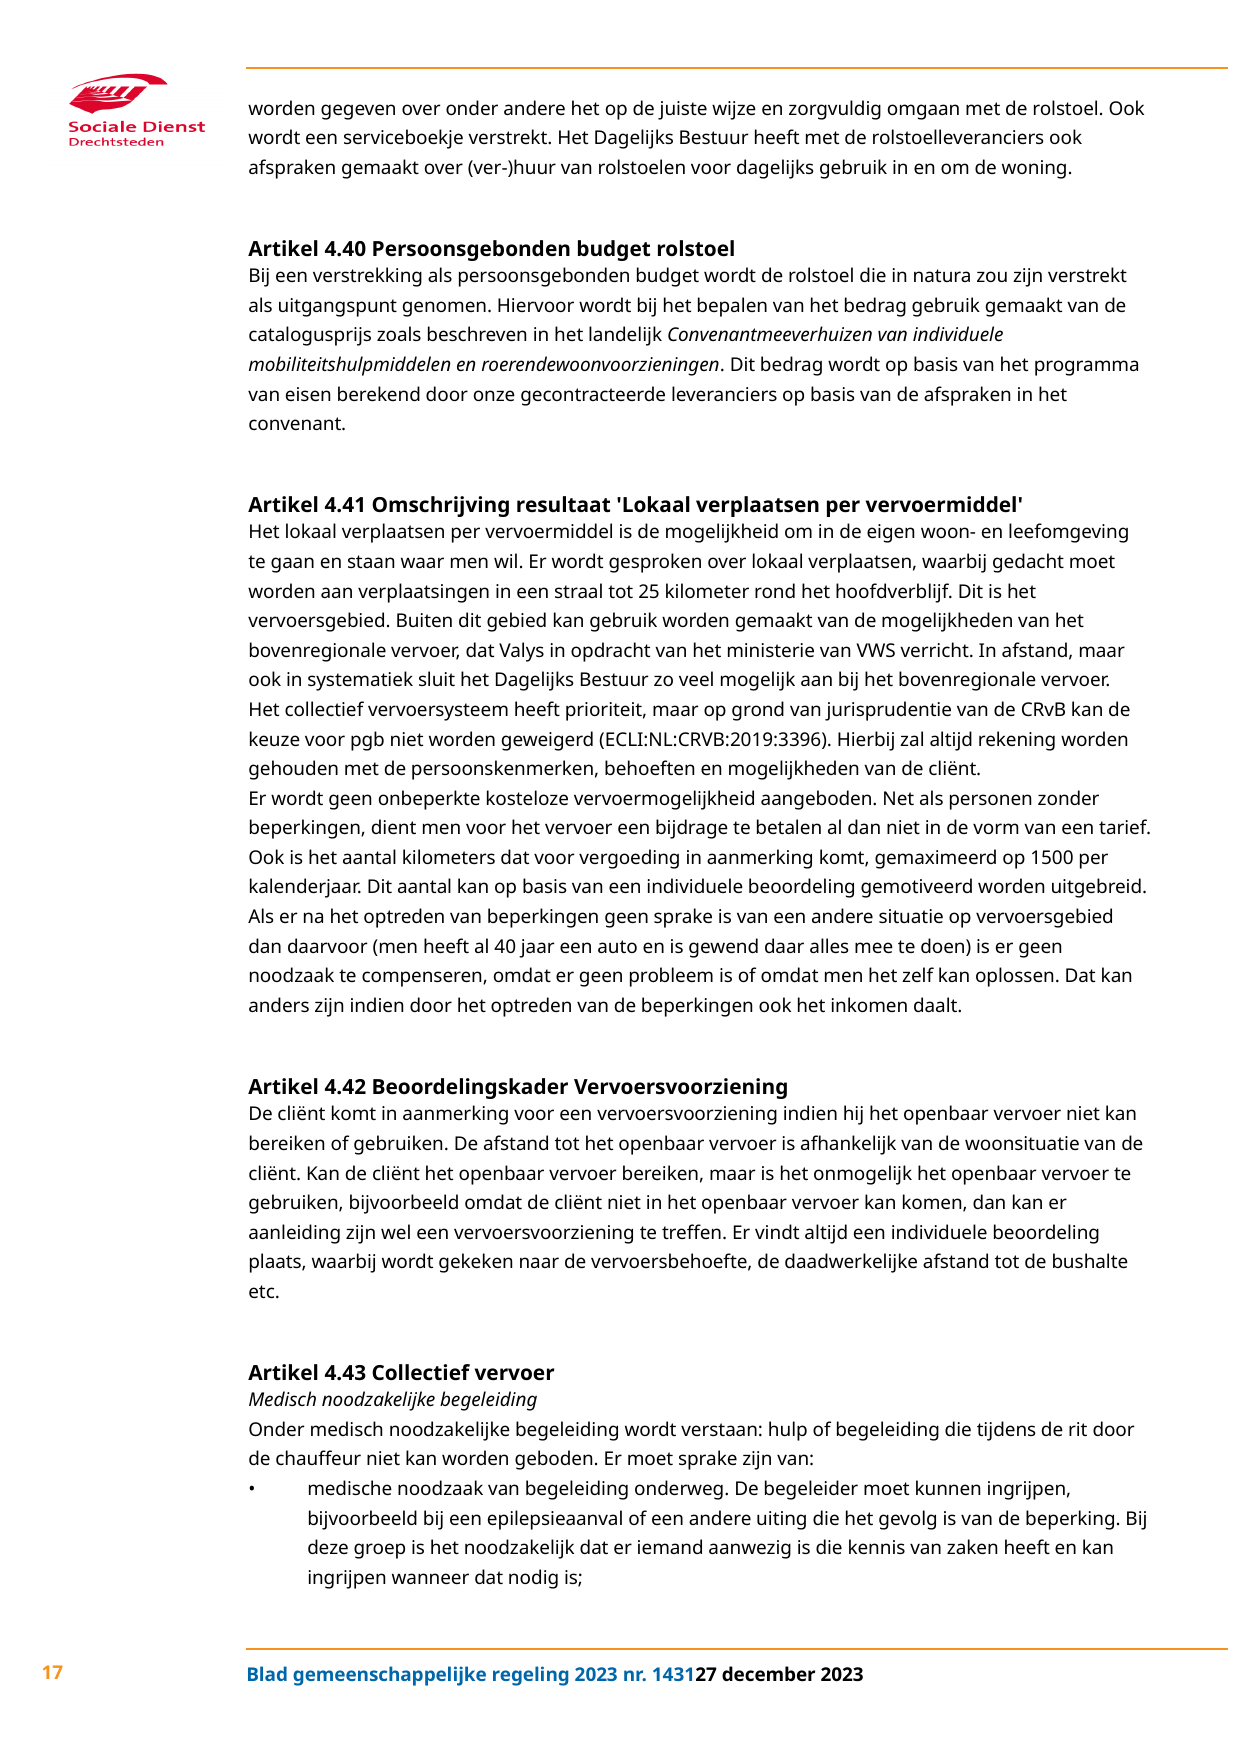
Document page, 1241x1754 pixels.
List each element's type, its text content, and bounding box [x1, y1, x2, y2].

text Het collectief vervoersysteem heeft prioriteit, maar op grond van jurisprudentie van de CRvB kan de keuze voor pgb niet worden geweigerd (ECLI:NL:CRVB:2019:3396). Hierbij zal altijd rekening worden gehouden met de persoonskenmerken, behoeften en mogelijkheden van de cliënt. [248, 696, 1152, 781]
text Het lokaal verplaatsen per vervoermiddel is de mogelijkheid om in de eigen woon- en leefomgeving te gaan en staan waar men wil. Er wordt gesproken over lokaal verplaatsen, waarbij gedacht moet worden aan verplaatsingen in een straal tot 25 kilometer rond het hoofdverblijf. Dit is het vervoersgebied. Buiten dit gebied kan gebruik worden gemaakt van de mogelijkheden van het bovenregionale vervoer, dat Valys in opdracht van het ministerie van VWS verricht. In afstand, maar ook in systematiek sluit het Dagelijks Bestuur zo veel mogelijk aan bij het bovenregionale vervoer. [248, 519, 1152, 692]
picture [41, 47, 231, 172]
text Artikel 4.42 Beoordelingskader Vervoersvoorziening [248, 1072, 1152, 1101]
text De cliënt komt in aanmerking voor een vervoersvoorziening indien hij het openbaar vervoer niet kan bereiken of gebruiken. De afstand tot het openbaar vervoer is afhankelijk van de woonsituatie van de cliënt. Kan de cliënt het openbaar vervoer bereiken, maar is het onmogelijk het openbaar vervoer te gebruiken, bijvoorbeeld omdat de cliënt niet in het openbaar vervoer kan komen, dan kan er aanleiding zijn wel een vervoersvoorziening te treffen. Er vindt altijd een individuele beoordeling plaats, waarbij wordt gekeken naar de vervoersbehoefte, de daadwerkelijke afstand tot de bushalte etc. [248, 1101, 1152, 1304]
text Medisch noodzakelijke begeleiding [248, 1386, 1152, 1412]
list medische noodzaak van begeleiding onderweg. De begeleider moet kunnen ingrijpen, bijvoorbeeld bij een epilepsieaanval of een andere uiting die het gevolg is van de beperking. Bij deze groep is het noodzakelijk dat er iemand aanwezig is die kennis van zaken heeft en kan ingrijpen wanneer dat nodig is; [248, 1475, 1152, 1590]
text Als er na het optreden van beperkingen geen sprake is van een andere situatie op vervoersgebied dan daarvoor (men heeft al 40 jaar een auto en is gewend daar alles mee te doen) is er geen noodzaak te compenseren, omdat er geen probleem is of omdat men het zelf kan oplossen. Dat kan anders zijn indien door het optreden van de beperkingen ook het inkomen daalt. [248, 903, 1152, 1018]
text Artikel 4.41 Omschrijving resultaat 'Lokaal verplaatsen per vervoermiddel' [248, 490, 1152, 519]
text Bij een verstrekking als persoonsgebonden budget wordt de rolstoel die in natura zou zijn verstrekt als uitgangspunt genomen. Hiervoor wordt bij het bepalen van het bedrag gebruik gemaakt van de catalogusprijs zoals beschreven in het landelijk Convenantmeeverhuizen van individuele mobiliteitshulpmiddelen en roerendewoonvoorzieningen. Dit bedrag wordt op basis van het programma van eisen berekend door onze gecontracteerde leveranciers op basis van de afspraken in het convenant. [248, 262, 1152, 436]
text Artikel 4.40 Persoonsgebonden budget rolstoel [248, 234, 1152, 262]
text Onder medisch noodzakelijke begeleiding wordt verstaan: hulp of begeleiding die tijdens de rit door de chauffeur niet kan worden geboden. Er moet sprake zijn van: [248, 1416, 1152, 1471]
text Artikel 4.43 Collectief vervoer [248, 1358, 1152, 1386]
text worden gegeven over onder andere het op de juiste wijze en zorgvuldig omgaan met de rolstoel. Ook wordt een serviceboekje verstrekt. Het Dagelijks Bestuur heeft met de rolstoelleveranciers ook afspraken gemaakt over (ver-)huur van rolstoelen voor dagelijks gebruik in en om de woning. [248, 95, 1152, 180]
text Er wordt geen onbeperkte kosteloze vervoermogelijkheid aangeboden. Net als personen zonder beperkingen, dient men voor het vervoer een bijdrage te betalen al dan niet in de vorm van een tarief. Ook is het aantal kilometers dat voor vergoeding in aanmerking komt, gemaximeerd op 1500 per kalenderjaar. Dit aantal kan op basis van een individuele beoordeling gemotiveerd worden uitgebreid. [248, 785, 1152, 899]
